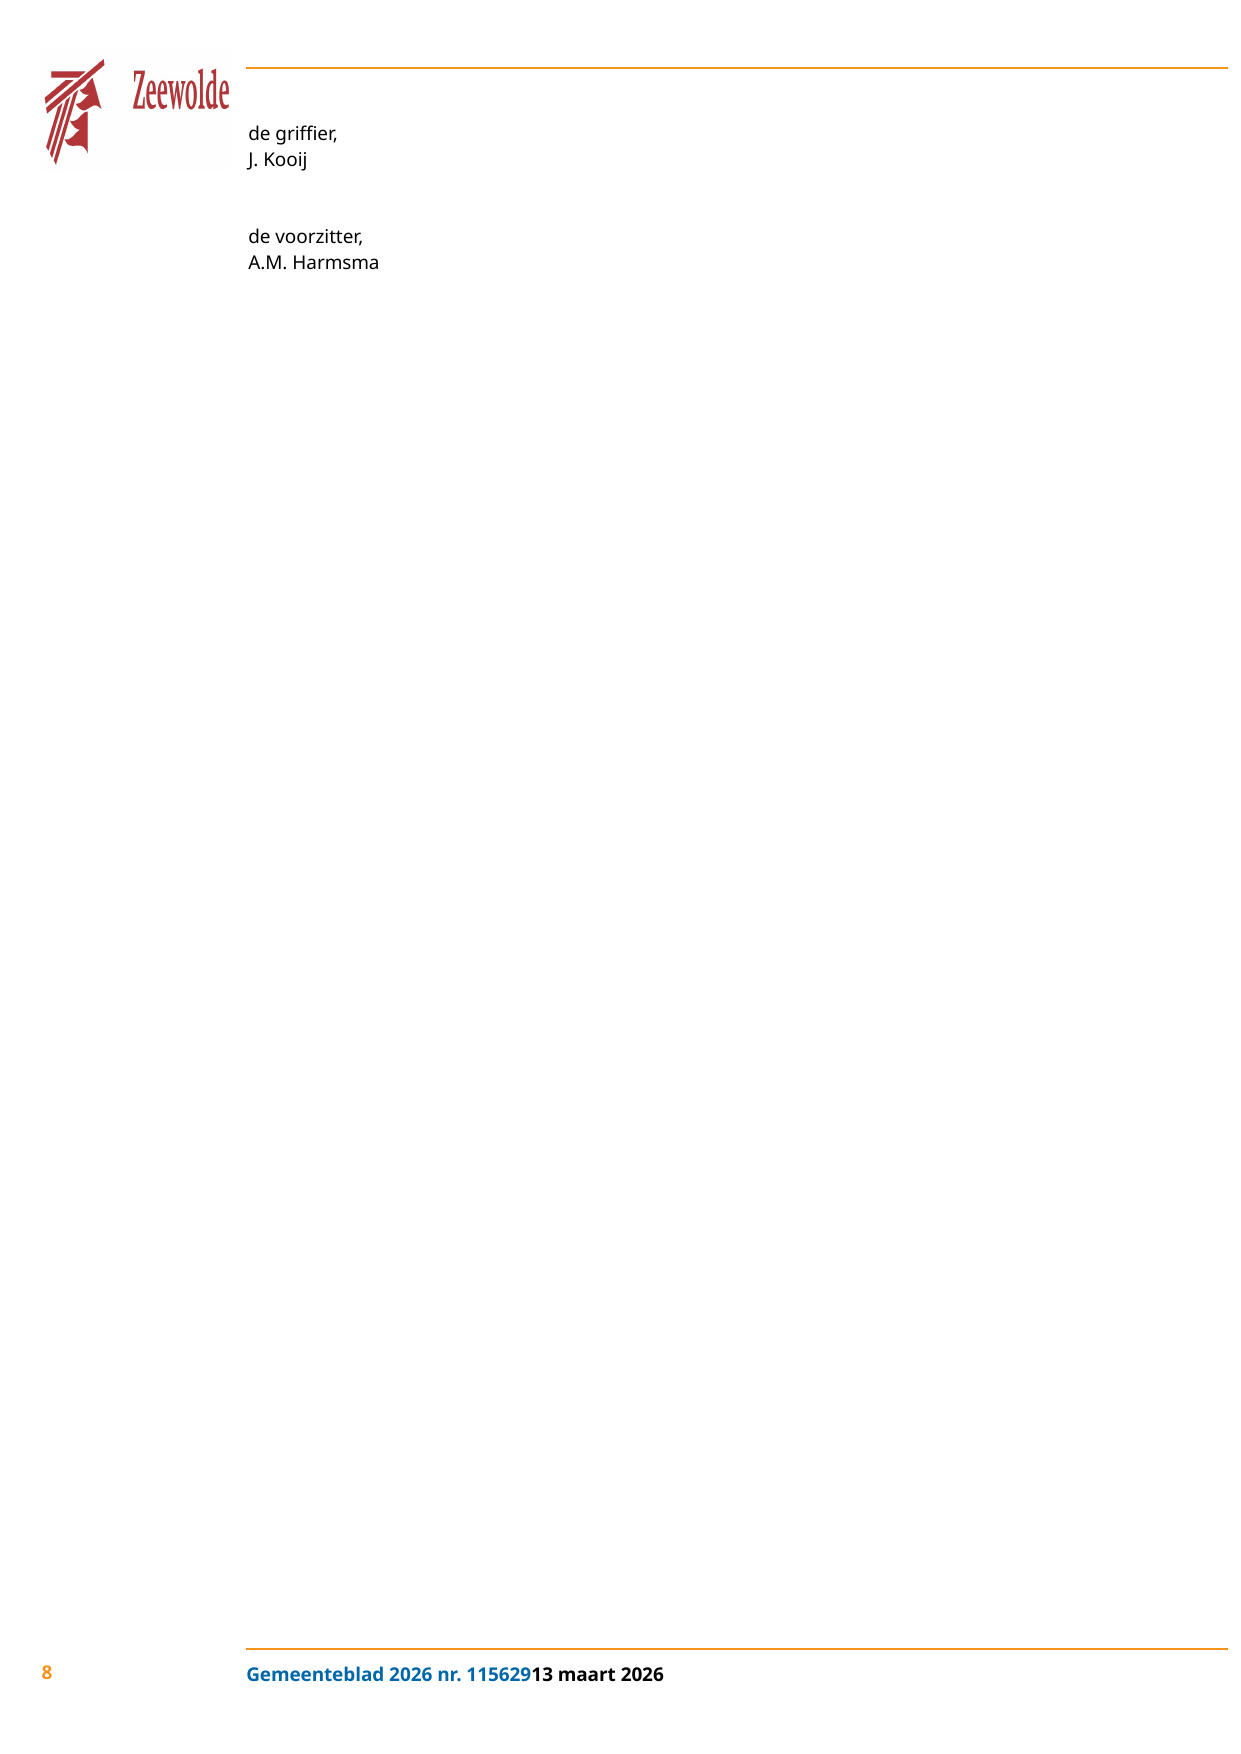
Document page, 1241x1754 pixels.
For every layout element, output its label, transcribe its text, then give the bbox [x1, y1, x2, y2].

picture [41, 47, 231, 172]
text A.M. Harmsma [248, 249, 1152, 275]
text de griffier, [248, 121, 1152, 146]
text de voorzitter, [248, 223, 1152, 249]
text J. Kooij [248, 146, 1152, 172]
